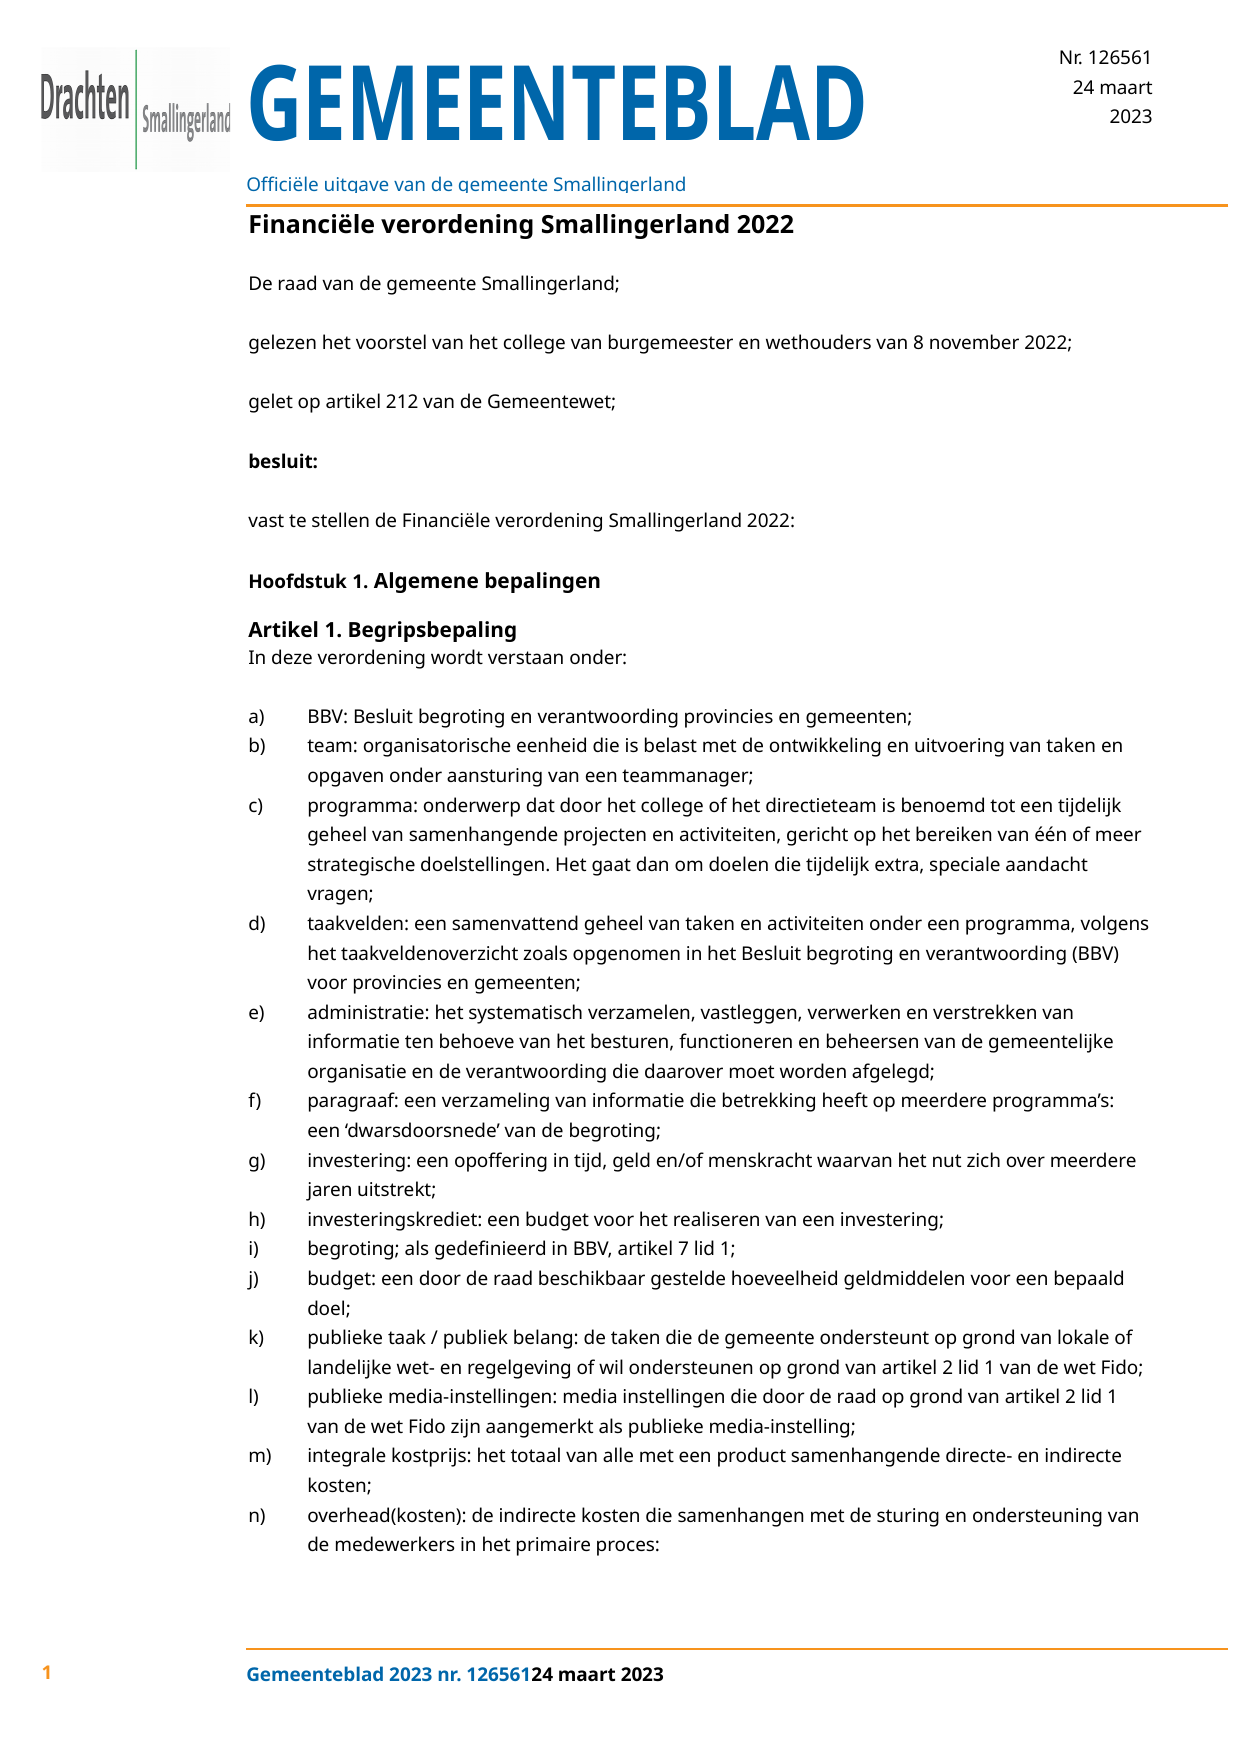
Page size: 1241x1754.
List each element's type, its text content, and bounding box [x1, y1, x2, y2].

list investering: een opoffering in tijd, geld en/of menskracht waarvan het nut zich over meerdere jaren uitstrekt; [248, 1147, 1152, 1202]
text Artikel 1. Begripsbepaling [248, 615, 1152, 644]
list administratie: het systematisch verzamelen, vastleggen, verwerken en verstrekken van informatie ten behoeve van het besturen, functioneren en beheersen van de gemeentelijke organisatie en de verantwoording die daarover moet worden afgelegd; [248, 999, 1152, 1084]
list begroting; als gedefinieerd in BBV, artikel 7 lid 1; [248, 1236, 1152, 1261]
text vast te stellen de Financiële verordening Smallingerland 2022: [248, 507, 1152, 533]
text In deze verordening wordt verstaan onder: [248, 644, 1152, 669]
text Hoofdstuk 1. Algemene bepalingen [248, 566, 1152, 594]
list team: organisatorische eenheid die is belast met de ontwikkeling en uitvoering van taken en opgaven onder aansturing van een teammanager; [248, 733, 1152, 788]
list budget: een door de raad beschikbaar gestelde hoeveelheid geldmiddelen voor een bepaald doel; [248, 1265, 1152, 1320]
text Financiële verordening Smallingerland 2022 [248, 207, 1152, 241]
picture [41, 47, 231, 172]
list publieke media-instellingen: media instellingen die door de raad op grond van artikel 2 lid 1 van de wet Fido zijn aangemerkt als publieke media-instelling; [248, 1383, 1152, 1439]
list publieke taak / publiek belang: de taken die de gemeente ondersteunt op grond van lokale of landelijke wet- en regelgeving of wil ondersteunen op grond van artikel 2 lid 1 van de wet Fido; [248, 1324, 1152, 1379]
list integrale kostprijs: het totaal van alle met een product samenhangende directe- en indirecte kosten; [248, 1443, 1152, 1498]
text gelezen het voorstel van het college van burgemeester en wethouders van 8 november 2022; [248, 329, 1152, 355]
text besluit: [248, 448, 1152, 473]
text De raad van de gemeente Smallingerland; [248, 270, 1152, 296]
list taakvelden: een samenvattend geheel van taken en activiteiten onder een programma, volgens het taakveldenoverzicht zoals opgenomen in het Besluit begroting en verantwoording (BBV) voor provincies en gemeenten; [248, 910, 1152, 995]
list paragraaf: een verzameling van informatie die betrekking heeft op meerdere programma’s: een ‘dwarsdoorsnede’ van de begroting; [248, 1088, 1152, 1143]
text gelet op artikel 212 van de Gemeentewet; [248, 389, 1152, 414]
list overhead(kosten): de indirecte kosten die samenhangen met de sturing en ondersteuning van de medewerkers in het primaire proces: [248, 1502, 1152, 1557]
list programma: onderwerp dat door het college of het directieteam is benoemd tot een tijdelijk geheel van samenhangende projecten en activiteiten, gericht op het bereiken van één of meer strategische doelstellingen. Het gaat dan om doelen die tijdelijk extra, speciale aandacht vragen; [248, 792, 1152, 906]
list investeringskrediet: een budget voor het realiseren van een investering; [248, 1206, 1152, 1232]
list BBV: Besluit begroting en verantwoording provincies en gemeenten; [248, 703, 1152, 729]
